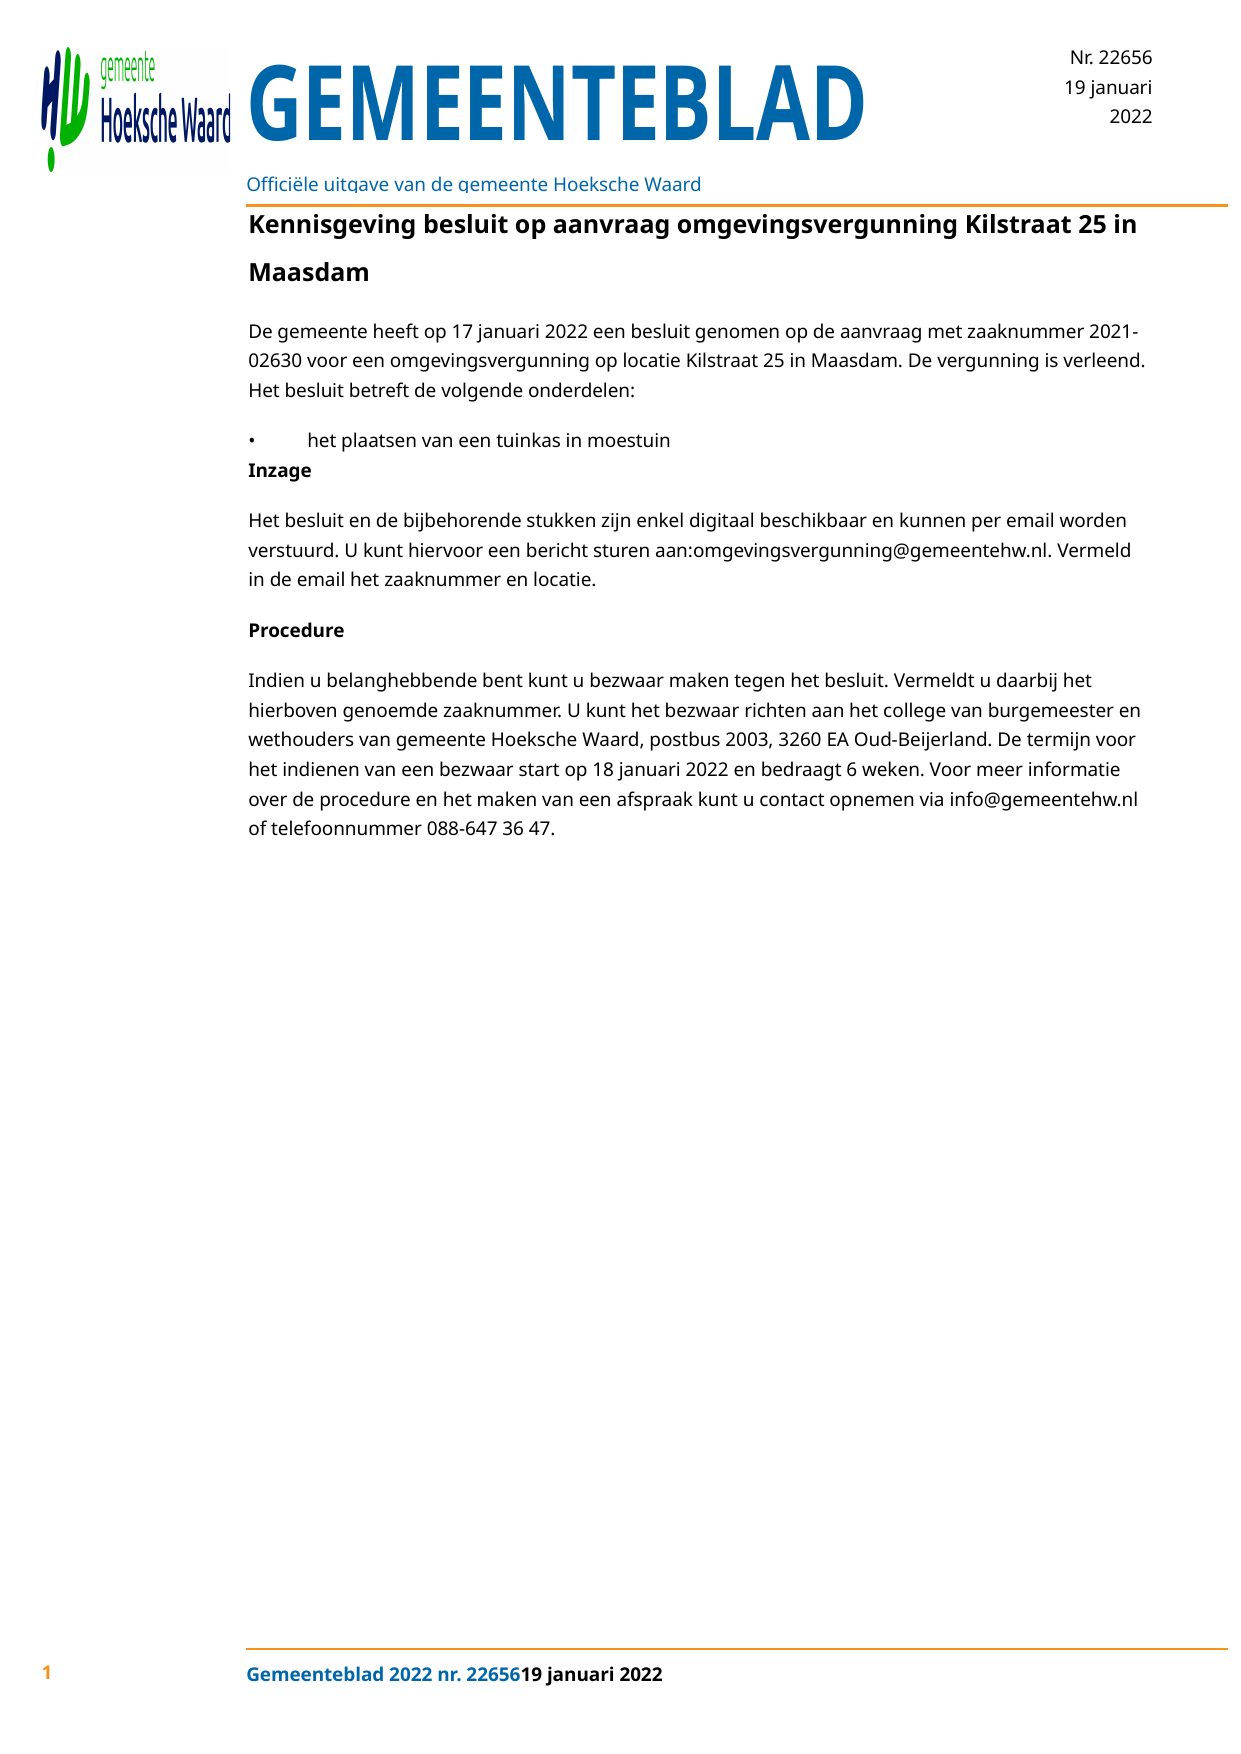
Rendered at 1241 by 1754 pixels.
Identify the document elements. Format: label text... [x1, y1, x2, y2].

text Het besluit en de bijbehorende stukken zijn enkel digitaal beschikbaar en kunnen per email worden verstuurd. U kunt hiervoor een bericht sturen aan:omgevingsvergunning@gemeentehw.nl. Vermeld in de email het zaaknummer en locatie. [248, 507, 1152, 592]
text Procedure [248, 617, 1152, 643]
text Kennisgeving besluit op aanvraag omgevingsvergunning Kilstraat 25 in Maasdam [248, 207, 1152, 288]
picture [41, 47, 231, 172]
text Inzage [248, 457, 1152, 483]
text Indien u belanghebbende bent kunt u bezwaar maken tegen het besluit. Vermeldt u daarbij het hierboven genoemde zaaknummer. U kunt het bezwaar richten aan het college van burgemeester en wethouders van gemeente Hoeksche Waard, postbus 2003, 3260 EA Oud-Beijerland. De termijn voor het indienen van een bezwaar start op 18 januari 2022 en bedraagt 6 weken. Voor meer informatie over de procedure en het maken van een afspraak kunt u contact opnemen via info@gemeentehw.nl of telefoonnummer 088-647 36 47. [248, 667, 1152, 841]
list het plaatsen van een tuinkas in moestuin [248, 427, 1152, 453]
text De gemeente heeft op 17 januari 2022 een besluit genomen op de aanvraag met zaaknummer 2021-02630 voor een omgevingsvergunning op locatie Kilstraat 25 in Maasdam. De vergunning is verleend. Het besluit betreft de volgende onderdelen: [248, 318, 1152, 403]
